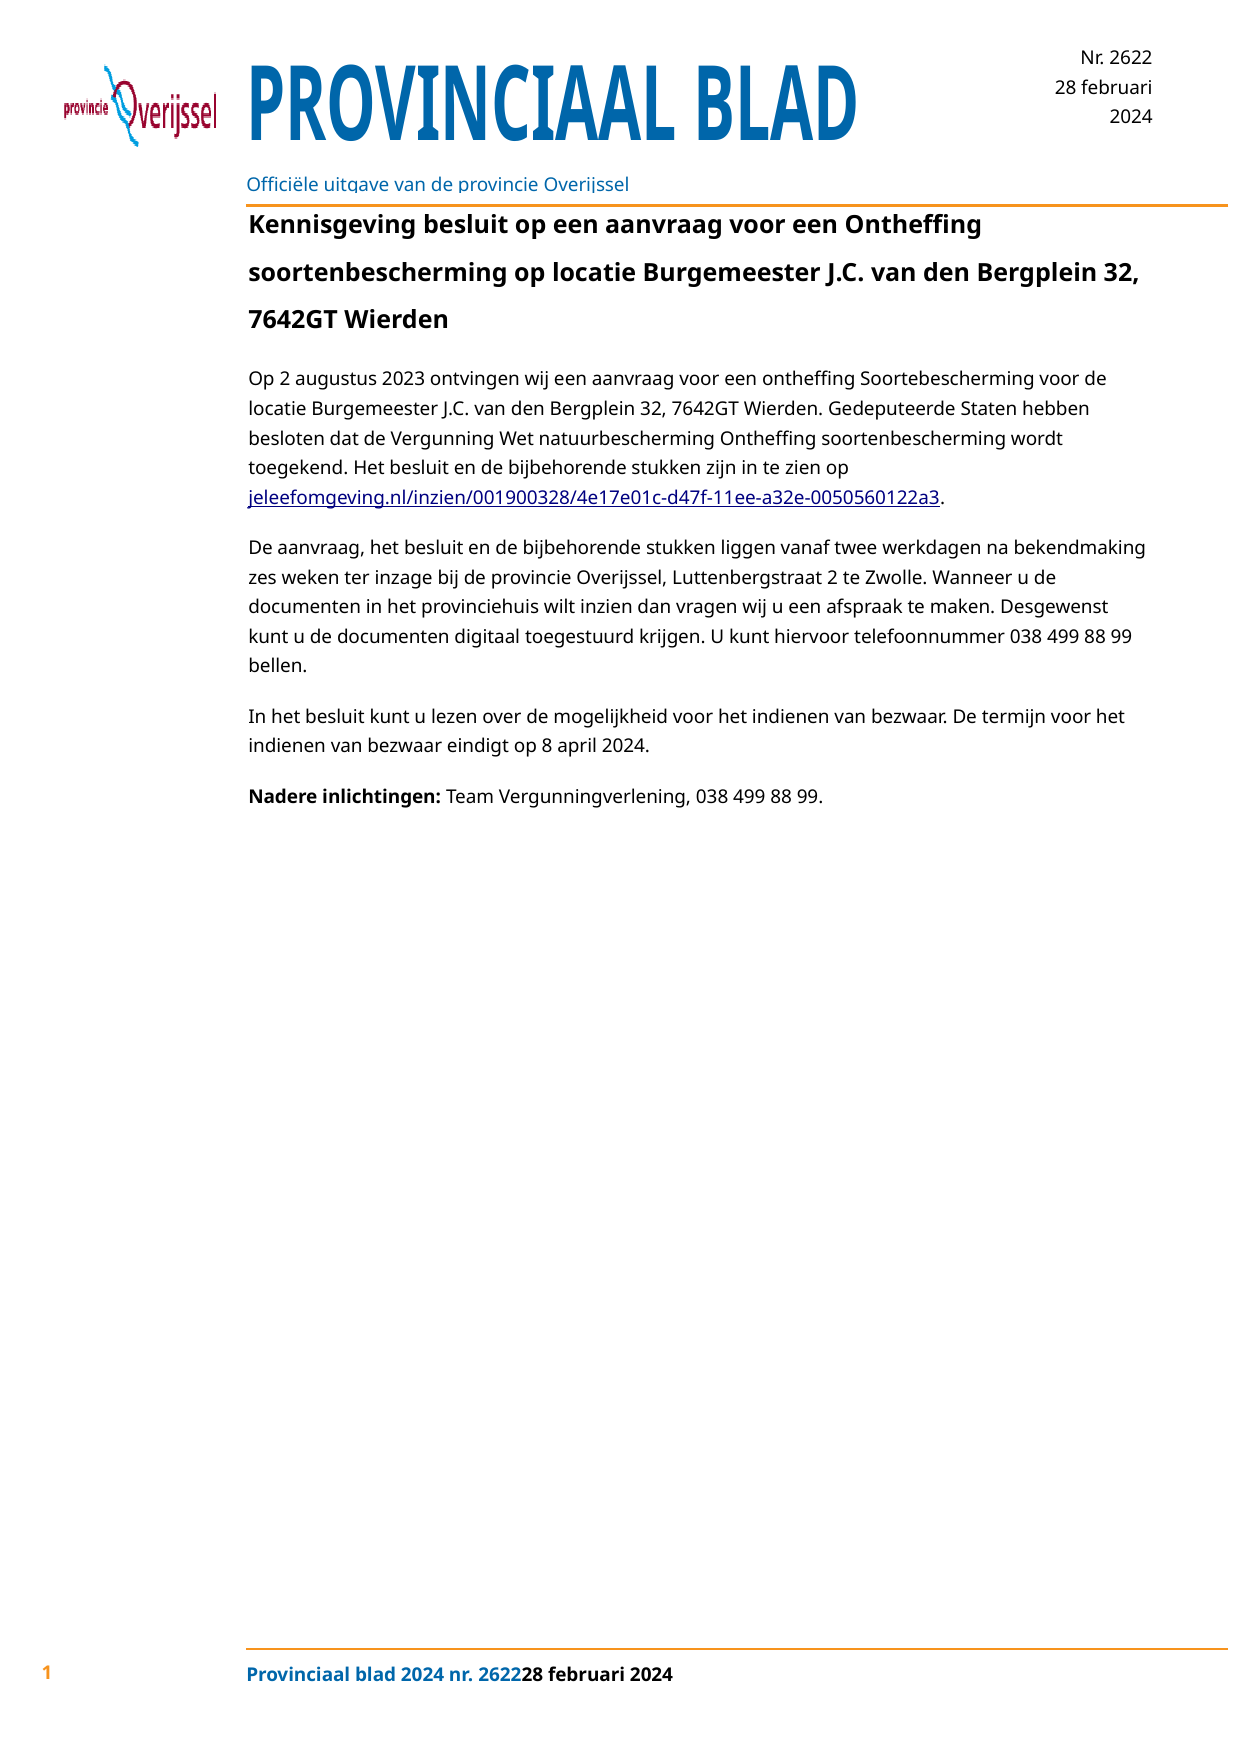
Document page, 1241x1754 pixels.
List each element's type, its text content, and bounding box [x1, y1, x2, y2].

text In het besluit kunt u lezen over de mogelijkheid voor het indienen van bezwaar. De termijn voor het indienen van bezwaar eindigt op 8 april 2024. [248, 703, 1152, 758]
picture [41, 47, 231, 172]
text De aanvraag, het besluit en de bijbehorende stukken liggen vanaf twee werkdagen na bekendmaking zes weken ter inzage bij de provincie Overijssel, Luttenbergstraat 2 te Zwolle. Wanneer u de documenten in het provinciehuis wilt inzien dan vragen wij u een afspraak te maken. Desgewenst kunt u de documenten digitaal toegestuurd krijgen. U kunt hiervoor telefoonnummer 038 499 88 99 bellen. [248, 534, 1152, 678]
text Kennisgeving besluit op een aanvraag voor een Ontheffing soortenbescherming op locatie Burgemeester J.C. van den Bergplein 32, 7642GT Wierden [248, 207, 1152, 336]
text Op 2 augustus 2023 ontvingen wij een aanvraag voor een ontheffing Soortebescherming voor de locatie Burgemeester J.C. van den Bergplein 32, 7642GT Wierden. Gedeputeerde Staten hebben besloten dat de Vergunning Wet natuurbescherming Ontheffing soortenbescherming wordt toegekend. Het besluit en de bijbehorende stukken zijn in te zien op jeleefomgeving.nl/inzien/001900328/4e17e01c-d47f-11ee-a32e-0050560122a3. [248, 366, 1152, 509]
text Nadere inlichtingen: Team Vergunningverlening, 038 499 88 99. [248, 783, 1152, 809]
